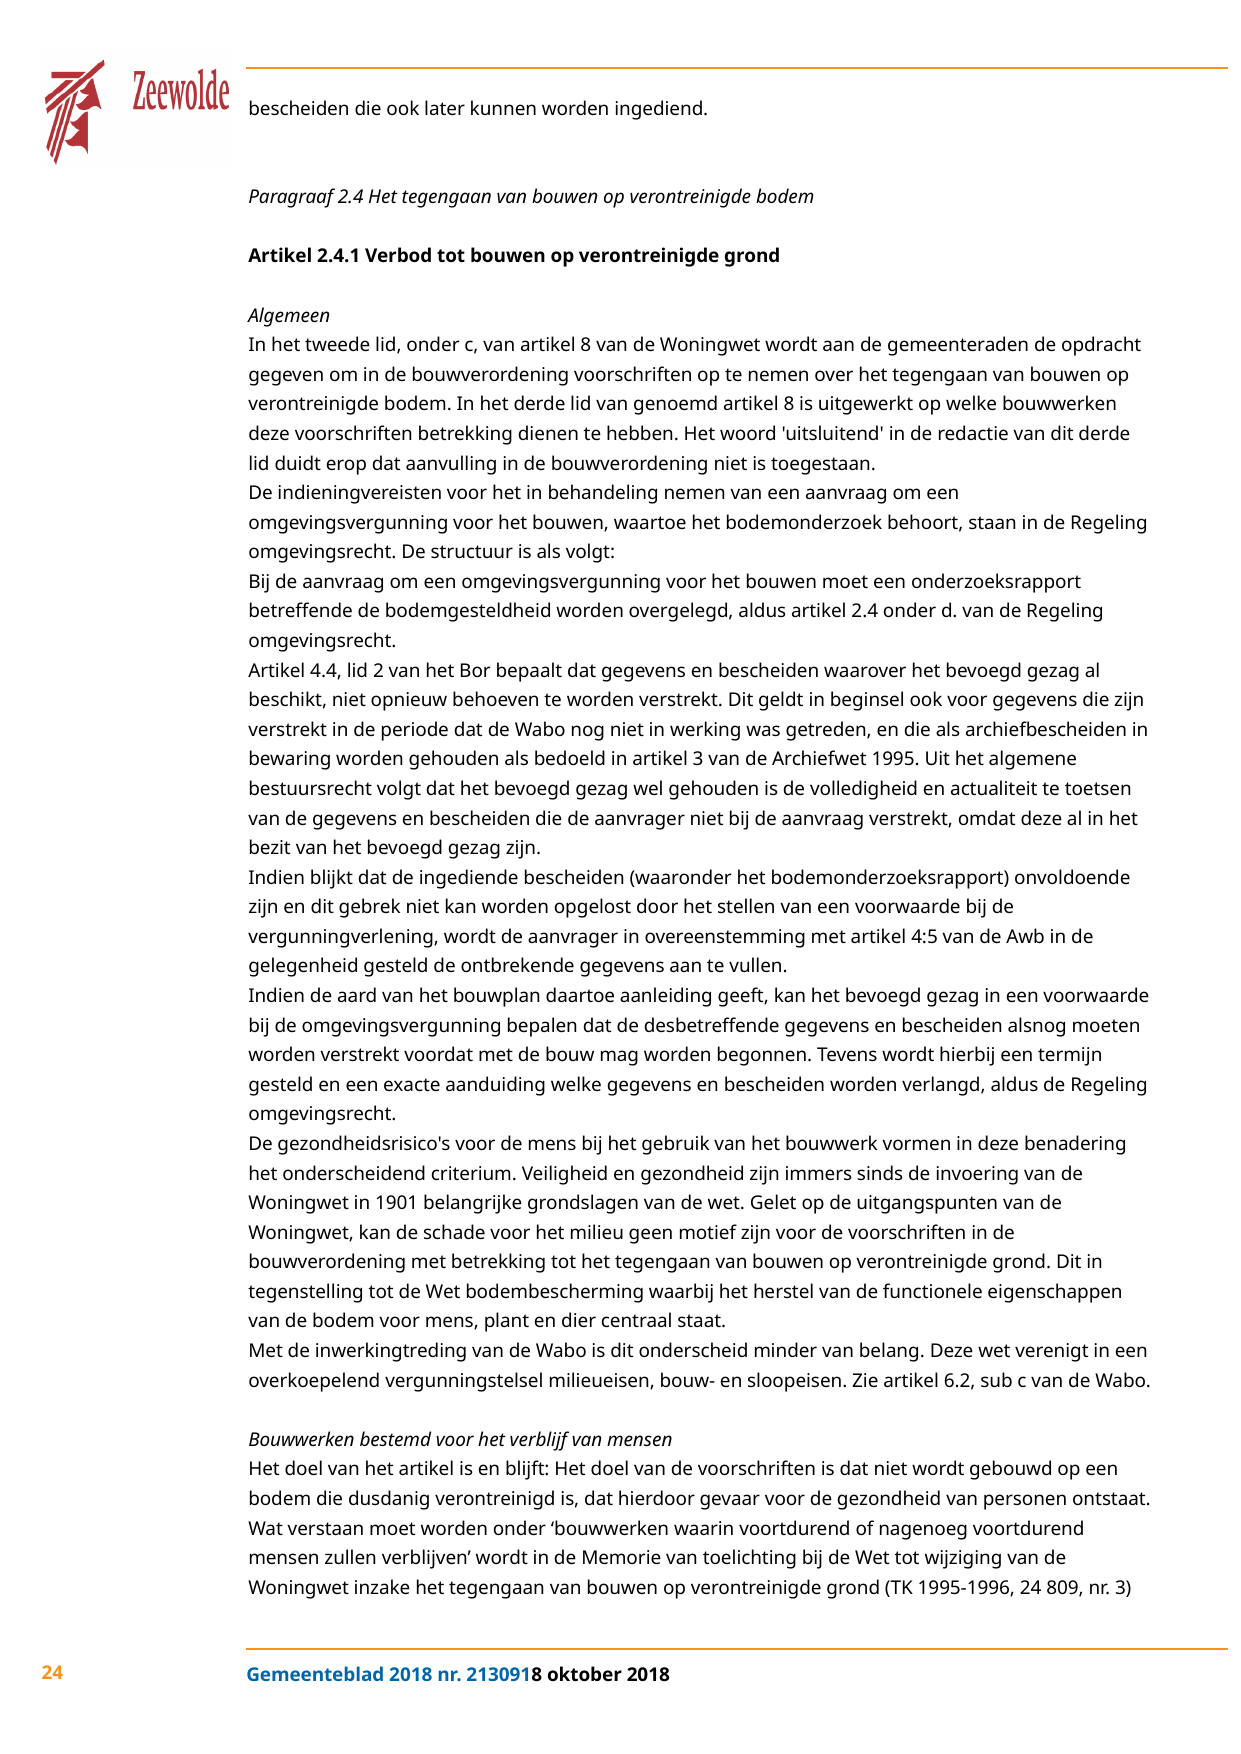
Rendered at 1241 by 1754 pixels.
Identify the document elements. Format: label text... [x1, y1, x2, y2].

text Bij de aanvraag om een omgevingsvergunning voor het bouwen moet een onderzoeksrapport betreffende de bodemgesteldheid worden overgelegd, aldus artikel 2.4 onder d. van de Regeling omgevingsrecht. [248, 568, 1152, 653]
text Indien blijkt dat de ingediende bescheiden (waaronder het bodemonderzoeksrapport) onvoldoende zijn en dit gebrek niet kan worden opgelost door het stellen van een voorwaarde bij de vergunningverlening, wordt de aanvrager in overeenstemming met artikel 4:5 van de Awb in de gelegenheid gesteld de ontbrekende gegevens aan te vullen. [248, 864, 1152, 978]
text In het tweede lid, onder c, van artikel 8 van de Woningwet wordt aan de gemeenteraden de opdracht gegeven om in de bouwverordening voorschriften op te nemen over het tegengaan van bouwen op verontreinigde bodem. In het derde lid van genoemd artikel 8 is uitgewerkt op welke bouwwerken deze voorschriften betrekking dienen te hebben. Het woord 'uitsluitend' in de redactie van dit derde lid duidt erop dat aanvulling in de bouwverordening niet is toegestaan. [248, 331, 1152, 476]
text Bouwwerken bestemd voor het verblijf van mensen [248, 1426, 1152, 1452]
text Algemeen [248, 302, 1152, 328]
text Wat verstaan moet worden onder ‘bouwwerken waarin voortdurend of nagenoeg voortdurend mensen zullen verblijven’ wordt in de Memorie van toelichting bij de Wet tot wijziging van de Woningwet inzake het tegengaan van bouwen op verontreinigde grond (TK 1995-1996, 24 809, nr. 3) [248, 1515, 1152, 1600]
text Het doel van het artikel is en blijft: Het doel van de voorschriften is dat niet wordt gebouwd op een bodem die dusdanig verontreinigd is, dat hierdoor gevaar voor de gezondheid van personen ontstaat. [248, 1456, 1152, 1511]
text bescheiden die ook later kunnen worden ingediend. [248, 95, 1152, 121]
text De gezondheidsrisico's voor de mens bij het gebruik van het bouwwerk vormen in deze benadering het onderscheidend criterium. Veiligheid en gezondheid zijn immers sinds de invoering van de Woningwet in 1901 belangrijke grondslagen van de wet. Gelet op de uitgangspunten van de Woningwet, kan de schade voor het milieu geen motief zijn voor de voorschriften in de bouwverordening met betrekking tot het tegengaan van bouwen op verontreinigde grond. Dit in tegenstelling tot de Wet bodembescherming waarbij het herstel van de functionele eigenschappen van de bodem voor mens, plant en dier centraal staat. [248, 1130, 1152, 1333]
text Paragraaf 2.4 Het tegengaan van bouwen op verontreinigde bodem [248, 183, 1152, 209]
text Artikel 2.4.1 Verbod tot bouwen op verontreinigde grond [248, 243, 1152, 268]
text Indien de aard van het bouwplan daartoe aanleiding geeft, kan het bevoegd gezag in een voorwaarde bij de omgevingsvergunning bepalen dat de desbetreffende gegevens en bescheiden alsnog moeten worden verstrekt voordat met de bouw mag worden begonnen. Tevens wordt hierbij een termijn gesteld en een exacte aanduiding welke gegevens en bescheiden worden verlangd, aldus de Regeling omgevingsrecht. [248, 982, 1152, 1126]
text Met de inwerkingtreding van de Wabo is dit onderscheid minder van belang. Deze wet verenigt in een overkoepelend vergunningstelsel milieueisen, bouw- en sloopeisen. Zie artikel 6.2, sub c van de Wabo. [248, 1337, 1152, 1393]
picture [41, 47, 231, 172]
text De indieningvereisten voor het in behandeling nemen van een aanvraag om een omgevingsvergunning voor het bouwen, waartoe het bodemonderzoek behoort, staan in de Regeling omgevingsrecht. De structuur is als volgt: [248, 479, 1152, 564]
text Artikel 4.4, lid 2 van het Bor bepaalt dat gegevens en bescheiden waarover het bevoegd gezag al beschikt, niet opnieuw behoeven te worden verstrekt. Dit geldt in beginsel ook voor gegevens die zijn verstrekt in de periode dat de Wabo nog niet in werking was getreden, en die als archiefbescheiden in bewaring worden gehouden als bedoeld in artikel 3 van de Archiefwet 1995. Uit het algemene bestuursrecht volgt dat het bevoegd gezag wel gehouden is de volledigheid en actualiteit te toetsen van de gegevens en bescheiden die de aanvrager niet bij de aanvraag verstrekt, omdat deze al in het bezit van het bevoegd gezag zijn. [248, 657, 1152, 860]
